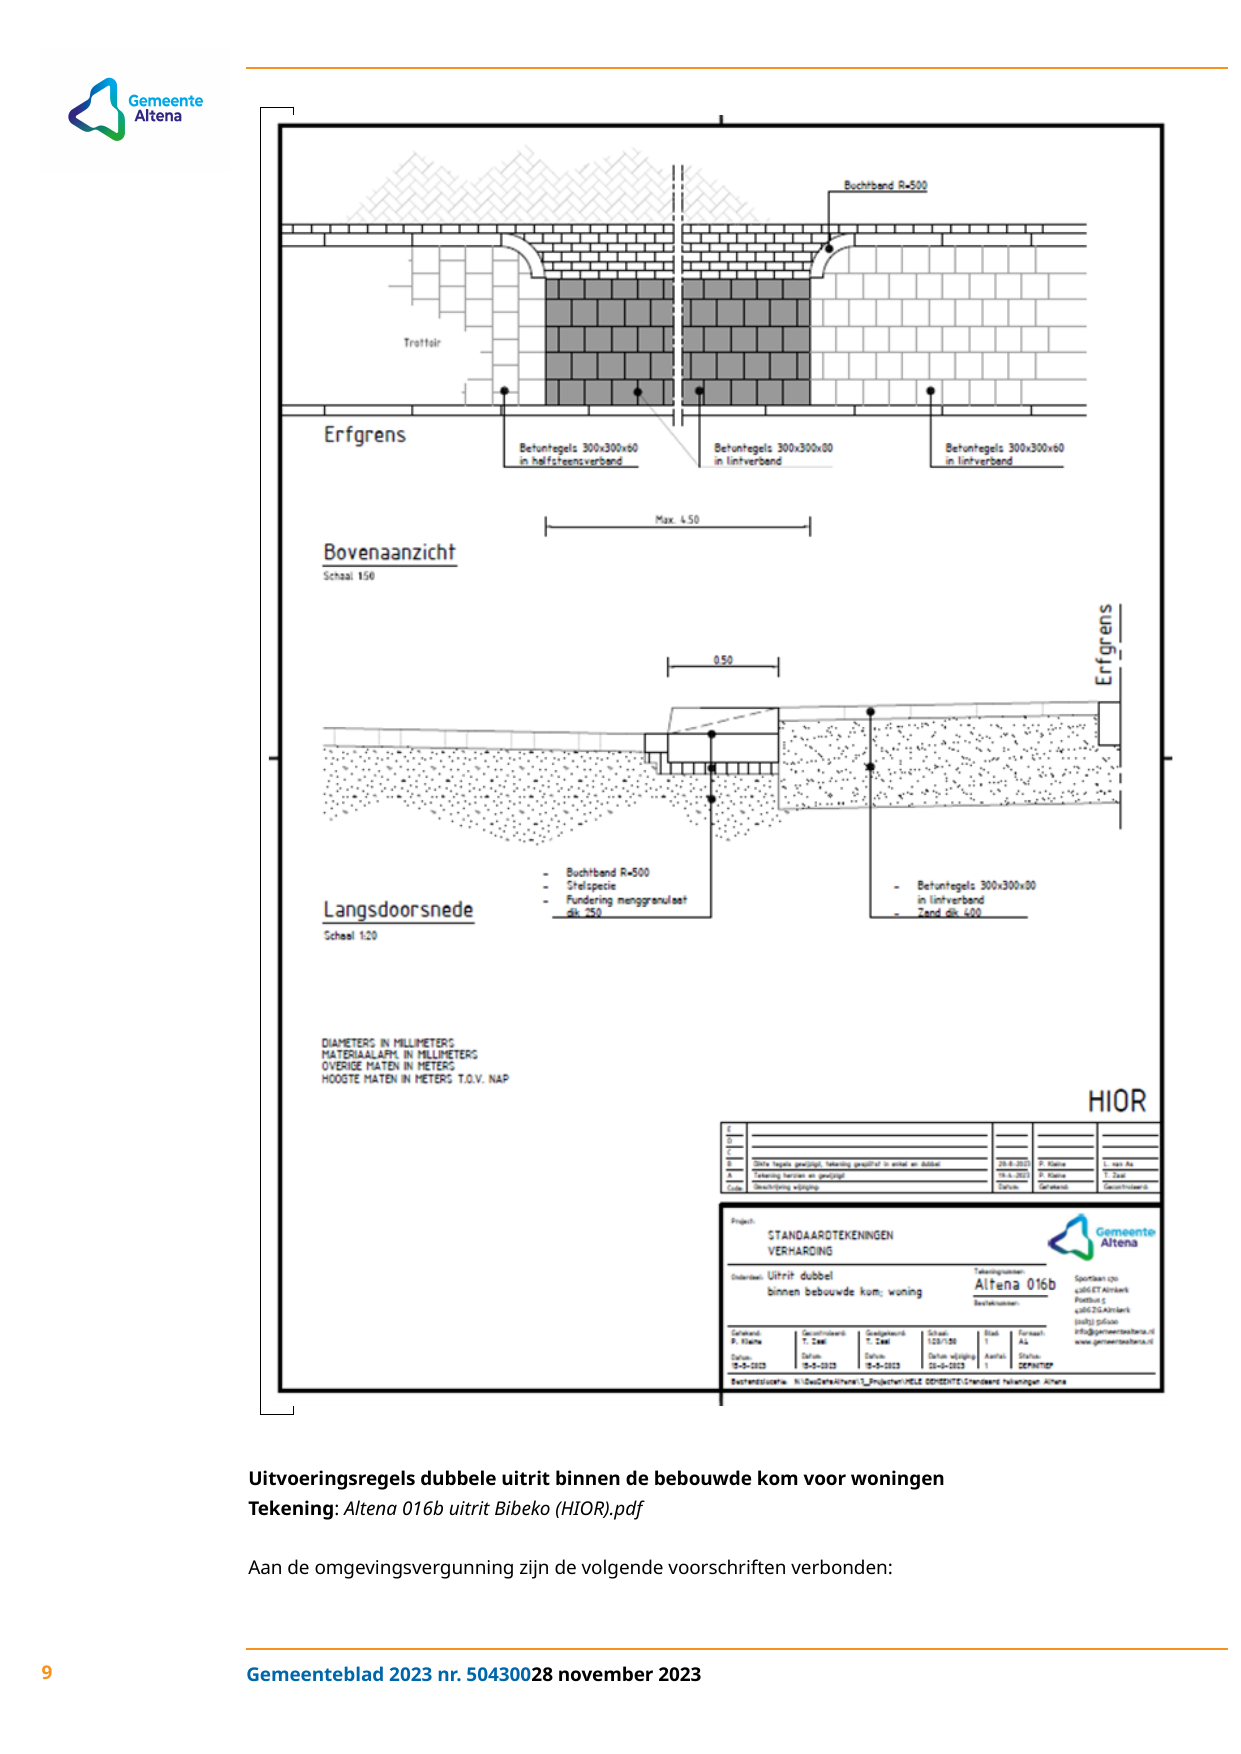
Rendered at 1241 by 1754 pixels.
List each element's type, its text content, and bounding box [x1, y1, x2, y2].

text Aan de omgevingsvergunning zijn de volgende voorschriften verbonden: [248, 1554, 1152, 1580]
text Uitvoeringsregels dubbele uitrit binnen de bebouwde kom voor woningen [248, 1465, 1152, 1491]
text Tekening: Altena 016b uitrit Bibeko (HIOR).pdf [248, 1495, 1152, 1521]
picture [41, 47, 231, 172]
picture [268, 115, 1173, 1406]
